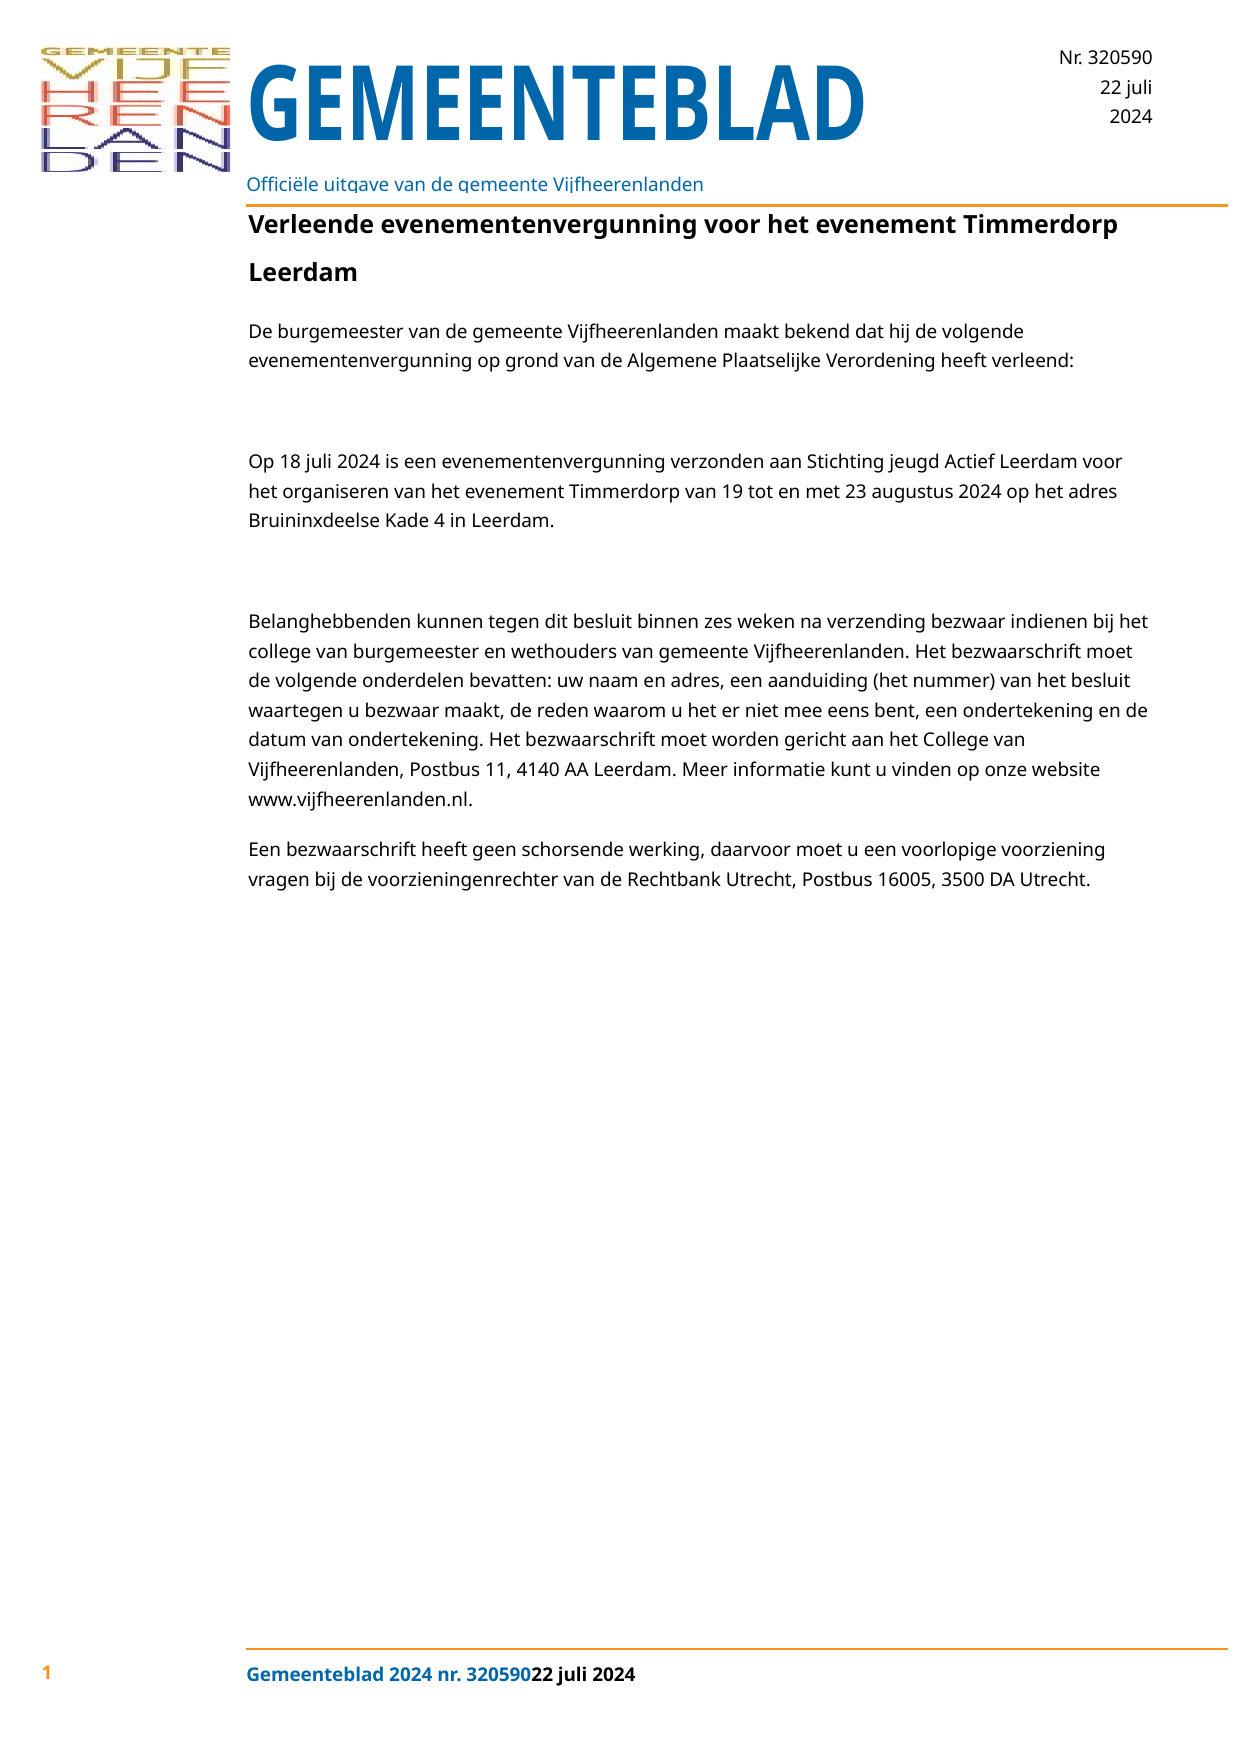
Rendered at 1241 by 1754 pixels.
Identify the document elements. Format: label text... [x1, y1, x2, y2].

text Op 18 juli 2024 is een evenementenvergunning verzonden aan Stichting jeugd Actief Leerdam voor het organiseren van het evenement Timmerdorp van 19 tot en met 23 augustus 2024 op het adres Bruininxdeelse Kade 4 in Leerdam. [248, 448, 1152, 533]
picture [41, 47, 231, 172]
text Belanghebbenden kunnen tegen dit besluit binnen zes weken na verzending bezwaar indienen bij het college van burgemeester en wethouders van gemeente Vijfheerenlanden. Het bezwaarschrift moet de volgende onderdelen bevatten: uw naam en adres, een aanduiding (het nummer) van het besluit waartegen u bezwaar maakt, de reden waarom u het er niet mee eens bent, een ondertekening en de datum van ondertekening. Het bezwaarschrift moet worden gericht aan het College van Vijfheerenlanden, Postbus 11, 4140 AA Leerdam. Meer informatie kunt u vinden op onze website www.vijfheerenlanden.nl. [248, 608, 1152, 812]
text Verleende evenementenvergunning voor het evenement Timmerdorp Leerdam [248, 207, 1152, 288]
text De burgemeester van de gemeente Vijfheerenlanden maakt bekend dat hij de volgende evenementenvergunning op grond van de Algemene Plaatselijke Verordening heeft verleend: [248, 318, 1152, 373]
text Een bezwaarschrift heeft geen schorsende werking, daarvoor moet u een voorlopige voorziening vragen bij de voorzieningenrechter van de Rechtbank Utrecht, Postbus 16005, 3500 DA Utrecht. [248, 836, 1152, 892]
